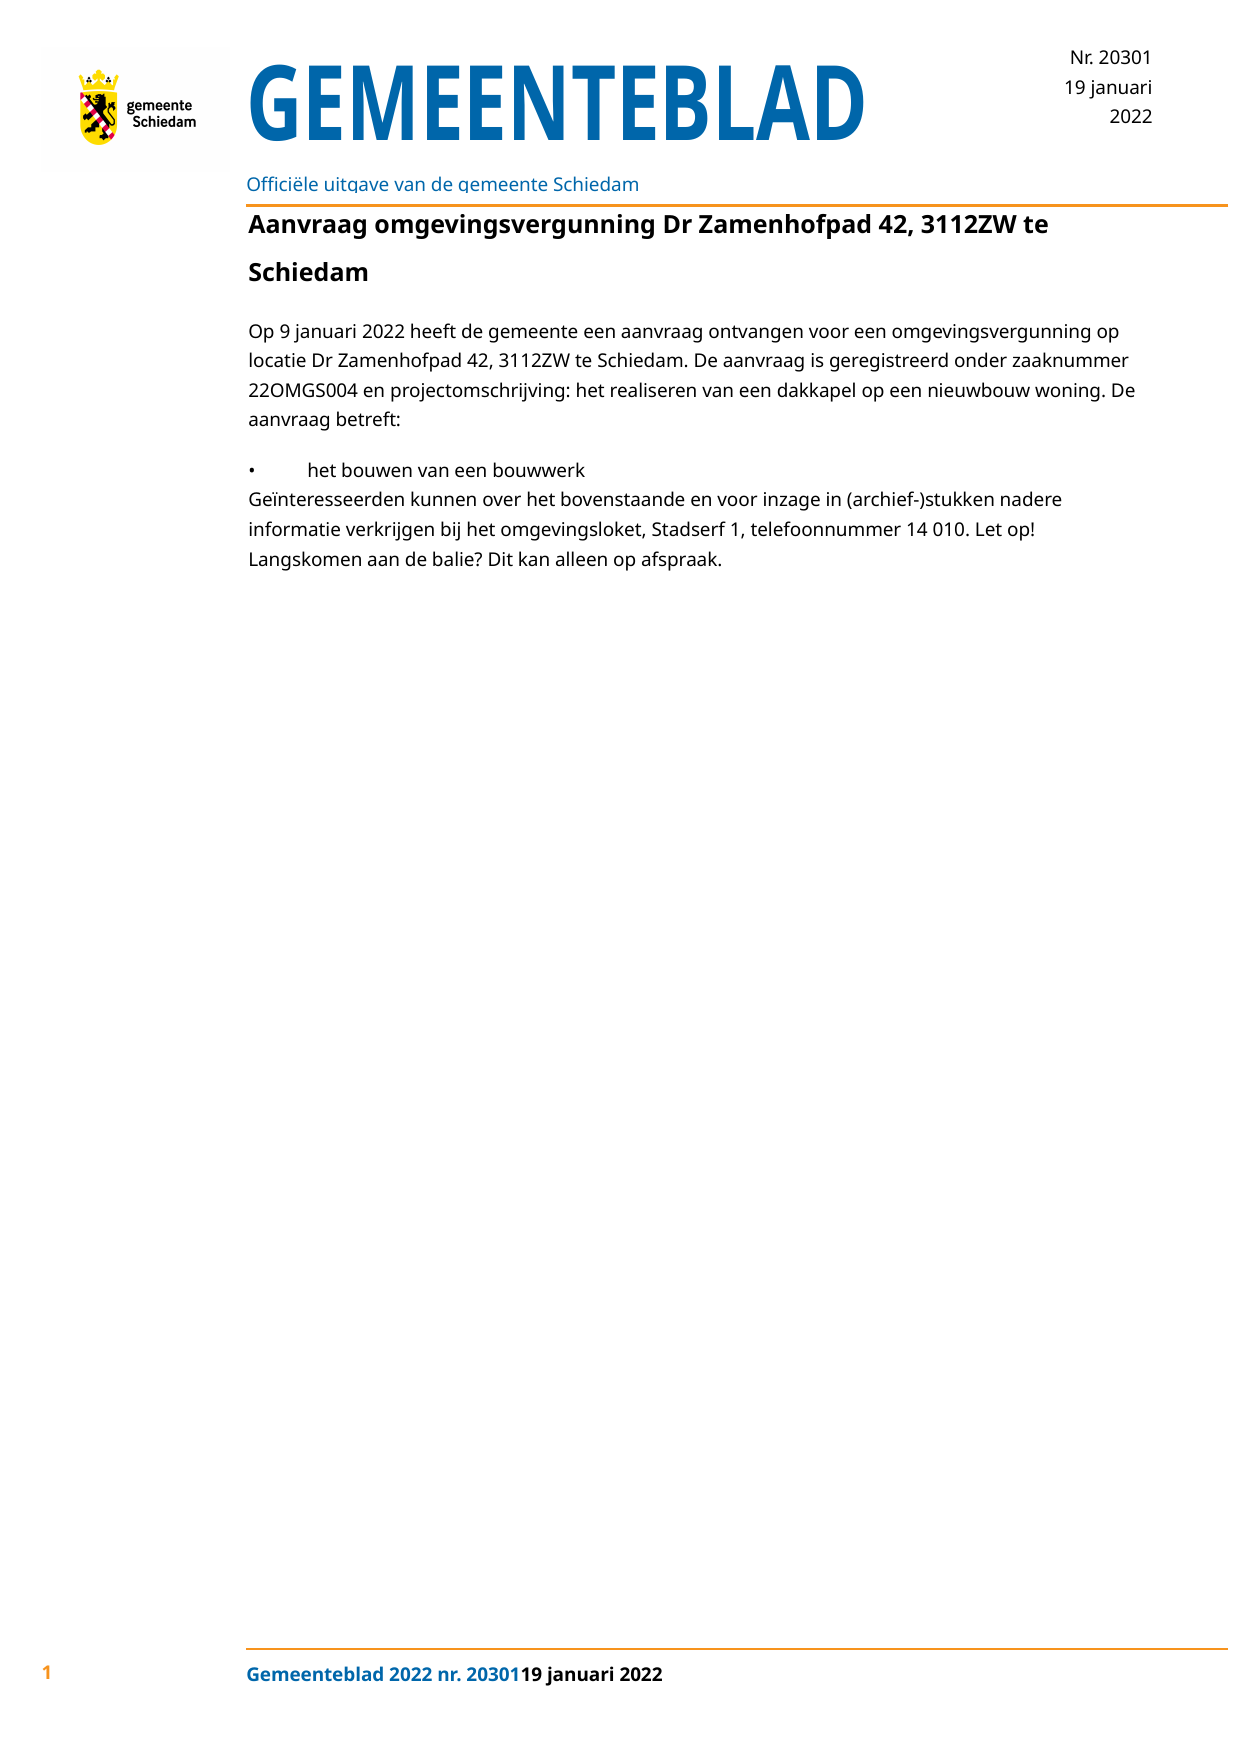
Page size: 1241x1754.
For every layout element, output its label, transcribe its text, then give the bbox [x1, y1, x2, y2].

text Op 9 januari 2022 heeft de gemeente een aanvraag ontvangen voor een omgevingsvergunning op locatie Dr Zamenhofpad 42, 3112ZW te Schiedam. De aanvraag is geregistreerd onder zaaknummer 22OMGS004 en projectomschrijving: het realiseren van een dakkapel op een nieuwbouw woning. De aanvraag betreft: [248, 318, 1152, 432]
text Aanvraag omgevingsvergunning Dr Zamenhofpad 42, 3112ZW te Schiedam [248, 207, 1152, 288]
picture [41, 47, 231, 172]
text Geïnteresseerden kunnen over het bovenstaande en voor inzage in (archief-)stukken nadere informatie verkrijgen bij het omgevingsloket, Stadserf 1, telefoonnummer 14 010. Let op! Langskomen aan de balie? Dit kan alleen op afspraak. [248, 487, 1152, 572]
list het bouwen van een bouwwerk [248, 457, 1152, 483]
